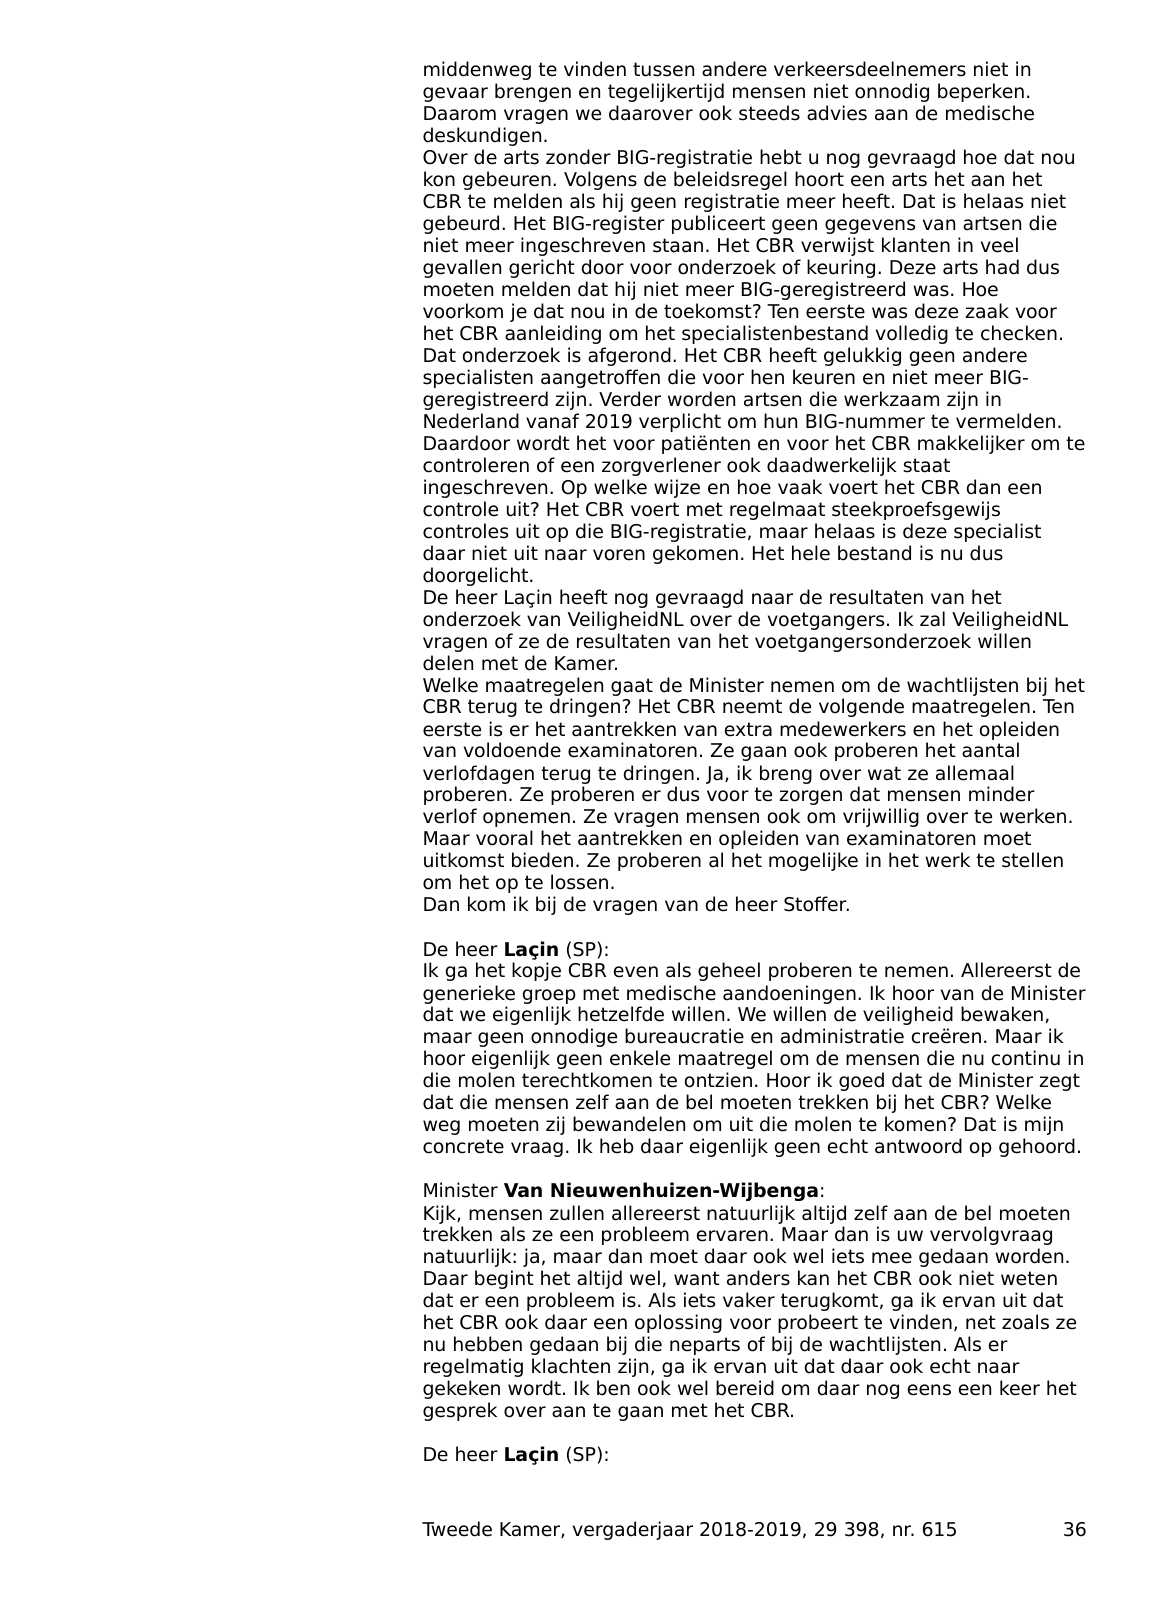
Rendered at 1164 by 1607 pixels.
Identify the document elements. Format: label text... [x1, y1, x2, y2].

text Minister Van Nieuwenhuizen-Wijbenga: [422, 1180, 1087, 1202]
text Ik ga het kopje CBR even als geheel proberen te nemen. Allereerst de generieke groep met medische aandoeningen. Ik hoor van de Minister dat we eigenlijk hetzelfde willen. We willen de veiligheid bewaken, maar geen onnodige bureaucratie en administratie creëren. Maar ik hoor eigenlijk geen enkele maatregel om de mensen die nu continu in die molen terechtkomen te ontzien. Hoor ik goed dat de Minister zegt dat die mensen zelf aan de bel moeten trekken bij het CBR? Welke weg moeten zij bewandelen om uit die molen te komen? Dat is mijn concrete vraag. Ik heb daar eigenlijk geen echt antwoord op gehoord. [422, 960, 1087, 1158]
text De heer Laçin heeft nog gevraagd naar de resultaten van het onderzoek van VeiligheidNL over de voetgangers. Ik zal VeiligheidNL vragen of ze de resultaten van het voetgangersonderzoek willen delen met de Kamer. [422, 587, 1087, 674]
text middenweg te vinden tussen andere verkeersdeelnemers niet in gevaar brengen en tegelijkertijd mensen niet onnodig beperken. Daarom vragen we daarover ook steeds advies aan de medische deskundigen. [422, 59, 1087, 147]
text Kijk, mensen zullen allereerst natuurlijk altijd zelf aan de bel moeten trekken als ze een probleem ervaren. Maar dan is uw vervolgvraag natuurlijk: ja, maar dan moet daar ook wel iets mee gedaan worden. Daar begint het altijd wel, want anders kan het CBR ook niet weten dat er een probleem is. Als iets vaker terugkomt, ga ik ervan uit dat het CBR ook daar een oplossing voor probeert te vinden, net zoals ze nu hebben gedaan bij die neparts of bij de wachtlijsten. Als er regelmatig klachten zijn, ga ik ervan uit dat daar ook echt naar gekeken wordt. Ik ben ook wel bereid om daar nog eens een keer het gesprek over aan te gaan met het CBR. [422, 1202, 1087, 1422]
text De heer Laçin (SP): [422, 938, 1087, 960]
text Over de arts zonder BIG-registratie hebt u nog gevraagd hoe dat nou kon gebeuren. Volgens de beleidsregel hoort een arts het aan het CBR te melden als hij geen registratie meer heeft. Dat is helaas niet gebeurd. Het BIG-register publiceert geen gegevens van artsen die niet meer ingeschreven staan. Het CBR verwijst klanten in veel gevallen gericht door voor onderzoek of keuring. Deze arts had dus moeten melden dat hij niet meer BIG-geregistreerd was. Hoe voorkom je dat nou in de toekomst? Ten eerste was deze zaak voor het CBR aanleiding om het specialistenbestand volledig te checken. Dat onderzoek is afgerond. Het CBR heeft gelukkig geen andere specialisten aangetroffen die voor hen keuren en niet meer BIG-geregistreerd zijn. Verder worden artsen die werkzaam zijn in Nederland vanaf 2019 verplicht om hun BIG-nummer te vermelden. Daardoor wordt het voor patiënten en voor het CBR makkelijker om te controleren of een zorgverlener ook daadwerkelijk staat ingeschreven. Op welke wijze en hoe vaak voert het CBR dan een controle uit? Het CBR voert met regelmaat steekproefsgewijs controles uit op die BIG-registratie, maar helaas is deze specialist daar niet uit naar voren gekomen. Het hele bestand is nu dus doorgelicht. [422, 147, 1087, 587]
text Dan kom ik bij de vragen van de heer Stoffer. [422, 894, 1087, 916]
text Welke maatregelen gaat de Minister nemen om de wachtlijsten bij het CBR terug te dringen? Het CBR neemt de volgende maatregelen. Ten eerste is er het aantrekken van extra medewerkers en het opleiden van voldoende examinatoren. Ze gaan ook proberen het aantal verlofdagen terug te dringen. Ja, ik breng over wat ze allemaal proberen. Ze proberen er dus voor te zorgen dat mensen minder verlof opnemen. Ze vragen mensen ook om vrijwillig over te werken. Maar vooral het aantrekken en opleiden van examinatoren moet uitkomst bieden. Ze proberen al het mogelijke in het werk te stellen om het op te lossen. [422, 674, 1087, 894]
text De heer Laçin (SP): [422, 1444, 1087, 1466]
